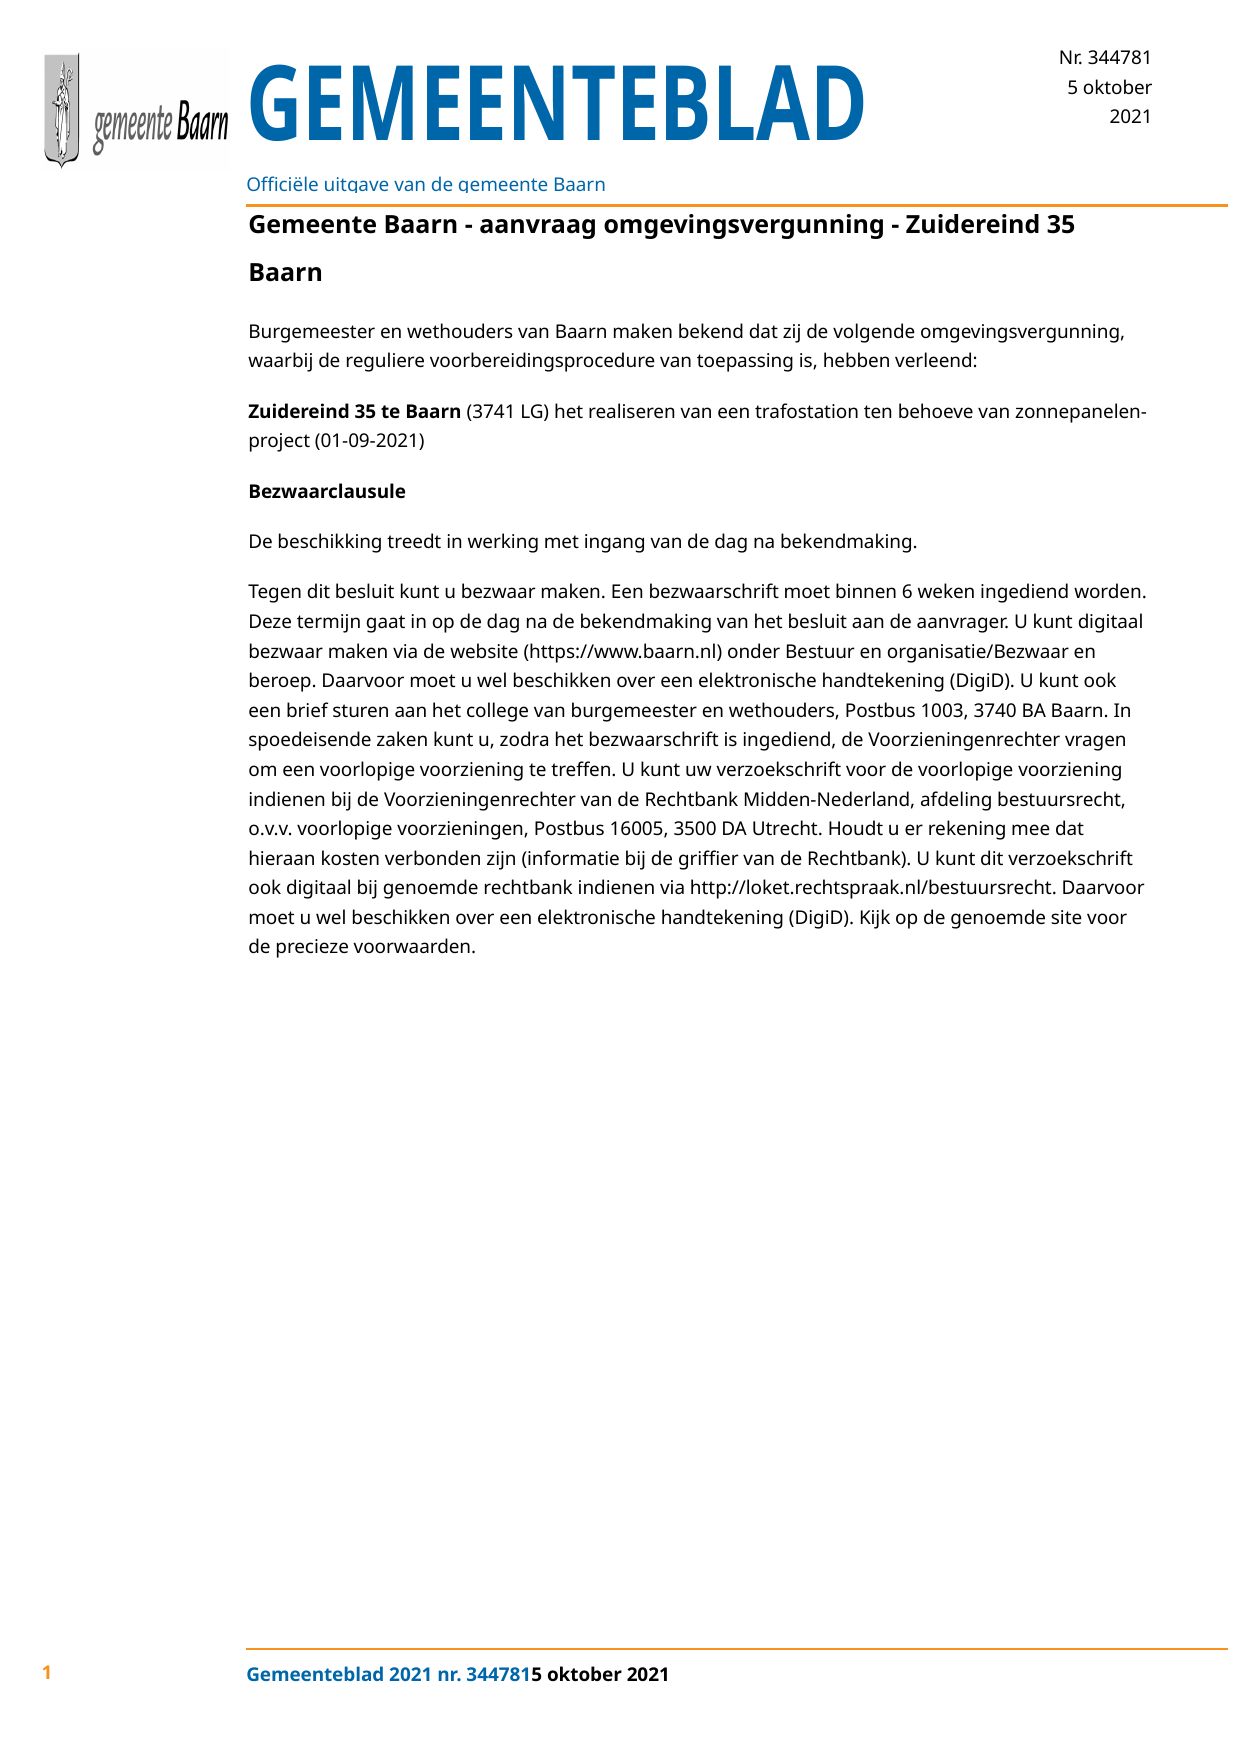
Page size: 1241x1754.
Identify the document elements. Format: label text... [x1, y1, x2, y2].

text Tegen dit besluit kunt u bezwaar maken. Een bezwaarschrift moet binnen 6 weken ingediend worden. Deze termijn gaat in op de dag na de bekendmaking van het besluit aan de aanvrager. U kunt digitaal bezwaar maken via de website (https://www.baarn.nl) onder Bestuur en organisatie/Bezwaar en beroep. Daarvoor moet u wel beschikken over een elektronische handtekening (DigiD). U kunt ook een brief sturen aan het college van burgemeester en wethouders, Postbus 1003, 3740 BA Baarn. In spoedeisende zaken kunt u, zodra het bezwaarschrift is ingediend, de Voorzieningenrechter vragen om een voorlopige voorziening te treffen. U kunt uw verzoekschrift voor de voorlopige voorziening indienen bij de Voorzieningenrechter van de Rechtbank Midden-Nederland, afdeling bestuursrecht, o.v.v. voorlopige voorzieningen, Postbus 16005, 3500 DA Utrecht. Houdt u er rekening mee dat hieraan kosten verbonden zijn (informatie bij de griffier van de Rechtbank). U kunt dit verzoekschrift ook digitaal bij genoemde rechtbank indienen via http://loket.rechtspraak.nl/bestuursrecht. Daarvoor moet u wel beschikken over een elektronische handtekening (DigiD). Kijk op de genoemde site voor de precieze voorwaarden. [248, 579, 1152, 959]
text Bezwaarclausule [248, 478, 1152, 504]
text Gemeente Baarn - aanvraag omgevingsvergunning - Zuidereind 35 Baarn [248, 207, 1152, 288]
picture [41, 47, 231, 172]
text Burgemeester en wethouders van Baarn maken bekend dat zij de volgende omgevingsvergunning, waarbij de reguliere voorbereidingsprocedure van toepassing is, hebben verleend: [248, 318, 1152, 373]
text Zuidereind 35 te Baarn (3741 LG) het realiseren van een trafostation ten behoeve van zonnepanelen-project (01-09-2021) [248, 398, 1152, 453]
text De beschikking treedt in werking met ingang van de dag na bekendmaking. [248, 528, 1152, 554]
